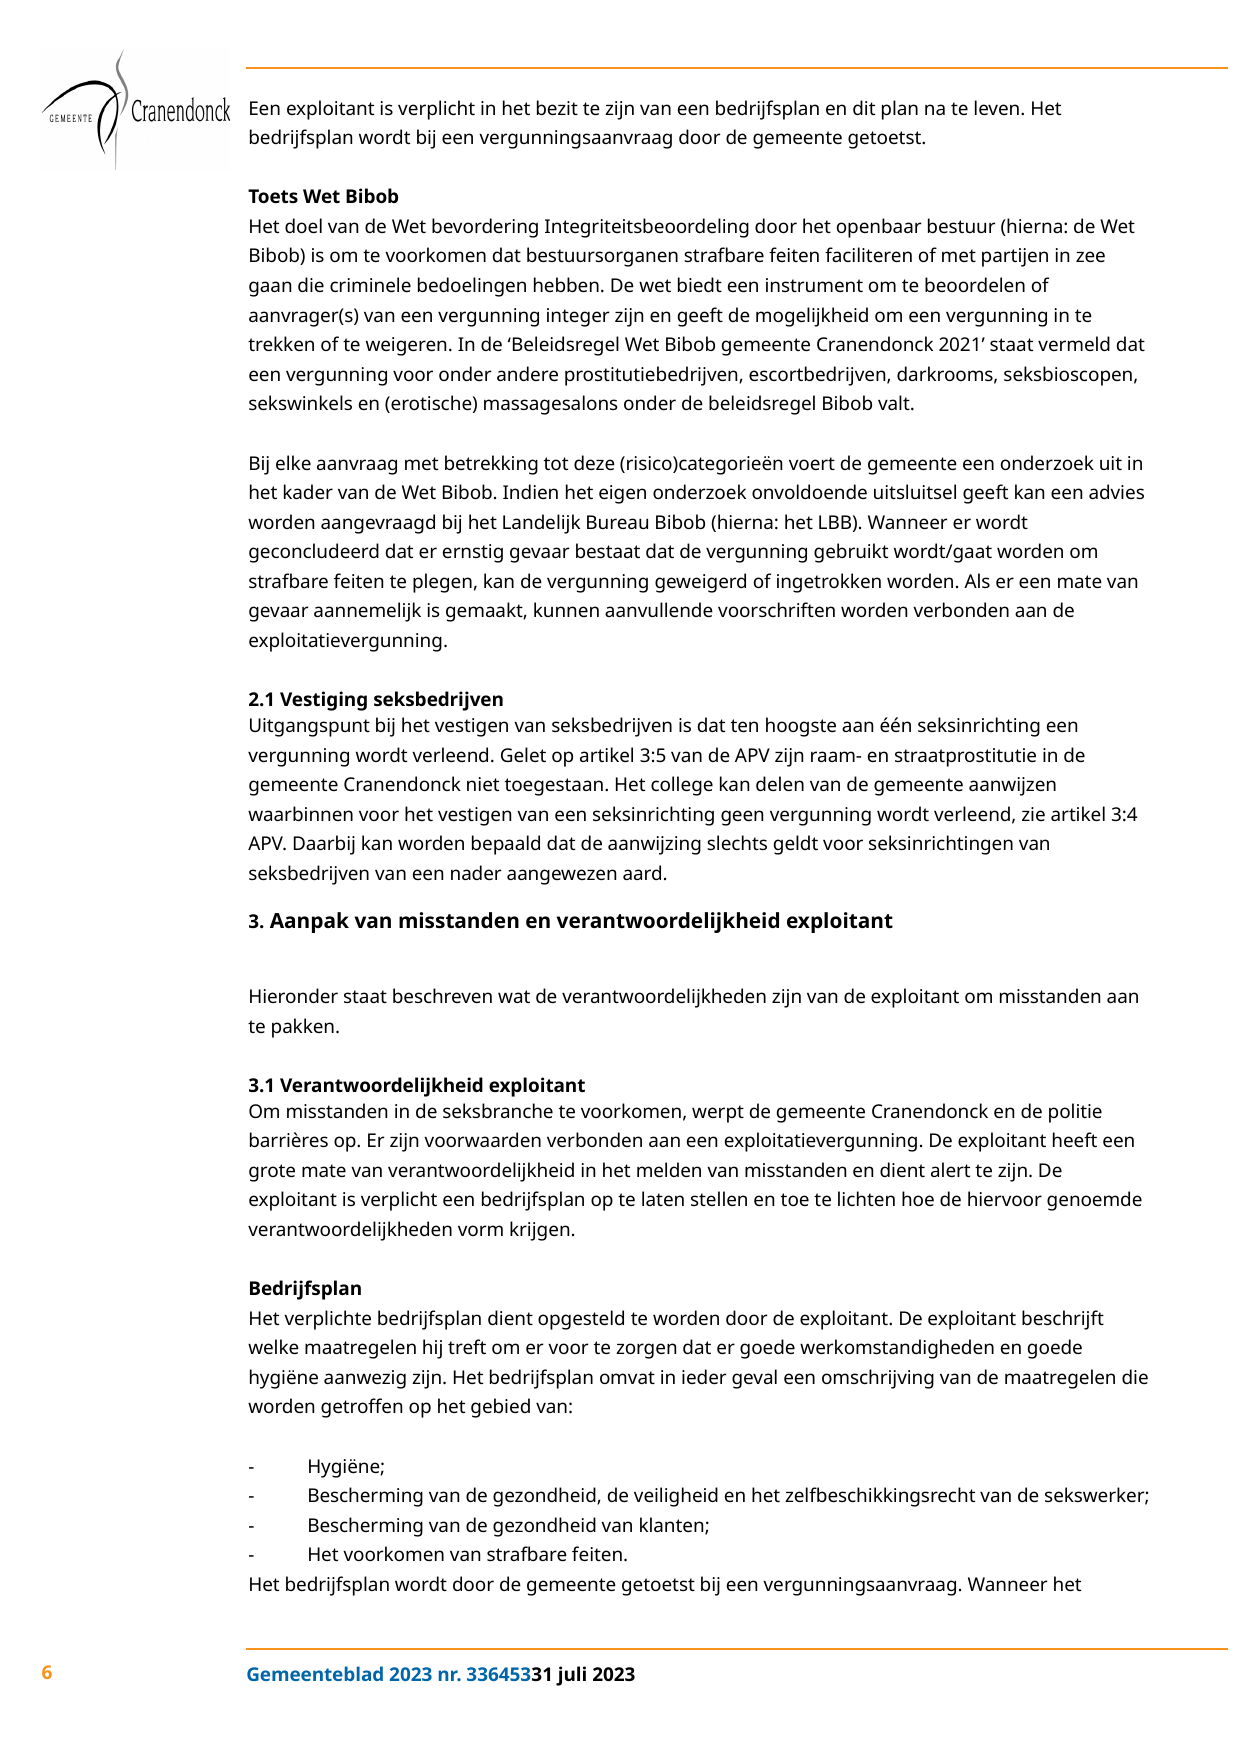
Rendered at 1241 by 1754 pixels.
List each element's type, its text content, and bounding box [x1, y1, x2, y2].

text Het doel van de Wet bevordering Integriteitsbeoordeling door het openbaar bestuur (hierna: de Wet Bibob) is om te voorkomen dat bestuursorganen strafbare feiten faciliteren of met partijen in zee gaan die criminele bedoelingen hebben. De wet biedt een instrument om te beoordelen of aanvrager(s) van een vergunning integer zijn en geeft de mogelijkheid om een vergunning in te trekken of te weigeren. In de ‘Beleidsregel Wet Bibob gemeente Cranendonck 2021’ staat vermeld dat een vergunning voor onder andere prostitutiebedrijven, escortbedrijven, darkrooms, seksbioscopen, sekswinkels en (erotische) massagesalons onder de beleidsregel Bibob valt. [248, 213, 1152, 416]
text Uitgangspunt bij het vestigen van seksbedrijven is dat ten hoogste aan één seksinrichting een vergunning wordt verleend. Gelet op artikel 3:5 van de APV zijn raam- en straatprostitutie in de gemeente Cranendonck niet toegestaan. Het college kan delen van de gemeente aanwijzen waarbinnen voor het vestigen van een seksinrichting geen vergunning wordt verleend, zie artikel 3:4 APV. Daarbij kan worden bepaald dat de aanwijzing slechts geldt voor seksinrichtingen van seksbedrijven van een nader aangewezen aard. [248, 712, 1152, 886]
list Bescherming van de gezondheid, de veiligheid en het zelfbeschikkingsrecht van de sekswerker; [248, 1482, 1152, 1508]
text Toets Wet Bibob [248, 183, 1152, 209]
text Om misstanden in de seksbranche te voorkomen, werpt de gemeente Cranendonck en de politie barrières op. Er zijn voorwaarden verbonden aan een exploitatievergunning. De exploitant heeft een grote mate van verantwoordelijkheid in het melden van misstanden en dient alert te zijn. De exploitant is verplicht een bedrijfsplan op te laten stellen en toe te lichten hoe de hiervoor genoemde verantwoordelijkheden vorm krijgen. [248, 1098, 1152, 1242]
picture [41, 47, 231, 172]
text 2.1 Vestiging seksbedrijven [248, 686, 1152, 712]
text Bij elke aanvraag met betrekking tot deze (risico)categorieën voert de gemeente een onderzoek uit in het kader van de Wet Bibob. Indien het eigen onderzoek onvoldoende uitsluitsel geeft kan een advies worden aangevraagd bij het Landelijk Bureau Bibob (hierna: het LBB). Wanneer er wordt geconcludeerd dat er ernstig gevaar bestaat dat de vergunning gebruikt wordt/gaat worden om strafbare feiten te plegen, kan de vergunning geweigerd of ingetrokken worden. Als er een mate van gevaar aannemelijk is gemaakt, kunnen aanvullende voorschriften worden verbonden aan de exploitatievergunning. [248, 450, 1152, 653]
text 3. Aanpak van misstanden en verantwoordelijkheid exploitant [248, 906, 1152, 934]
text 3.1 Verantwoordelijkheid exploitant [248, 1072, 1152, 1098]
list Het voorkomen van strafbare feiten. [248, 1542, 1152, 1567]
text Het bedrijfsplan wordt door de gemeente getoetst bij een vergunningsaanvraag. Wanneer het [248, 1571, 1152, 1597]
text Bedrijfsplan [248, 1275, 1152, 1301]
text Een exploitant is verplicht in het bezit te zijn van een bedrijfsplan en dit plan na te leven. Het bedrijfsplan wordt bij een vergunningsaanvraag door de gemeente getoetst. [248, 95, 1152, 150]
text Hieronder staat beschreven wat de verantwoordelijkheden zijn van de exploitant om misstanden aan te pakken. [248, 983, 1152, 1039]
text Het verplichte bedrijfsplan dient opgesteld te worden door de exploitant. De exploitant beschrijft welke maatregelen hij treft om er voor te zorgen dat er goede werkomstandigheden en goede hygiëne aanwezig zijn. Het bedrijfsplan omvat in ieder geval een omschrijving van de maatregelen die worden getroffen op het gebied van: [248, 1305, 1152, 1419]
list Hygiëne; [248, 1453, 1152, 1479]
list Bescherming van de gezondheid van klanten; [248, 1512, 1152, 1538]
